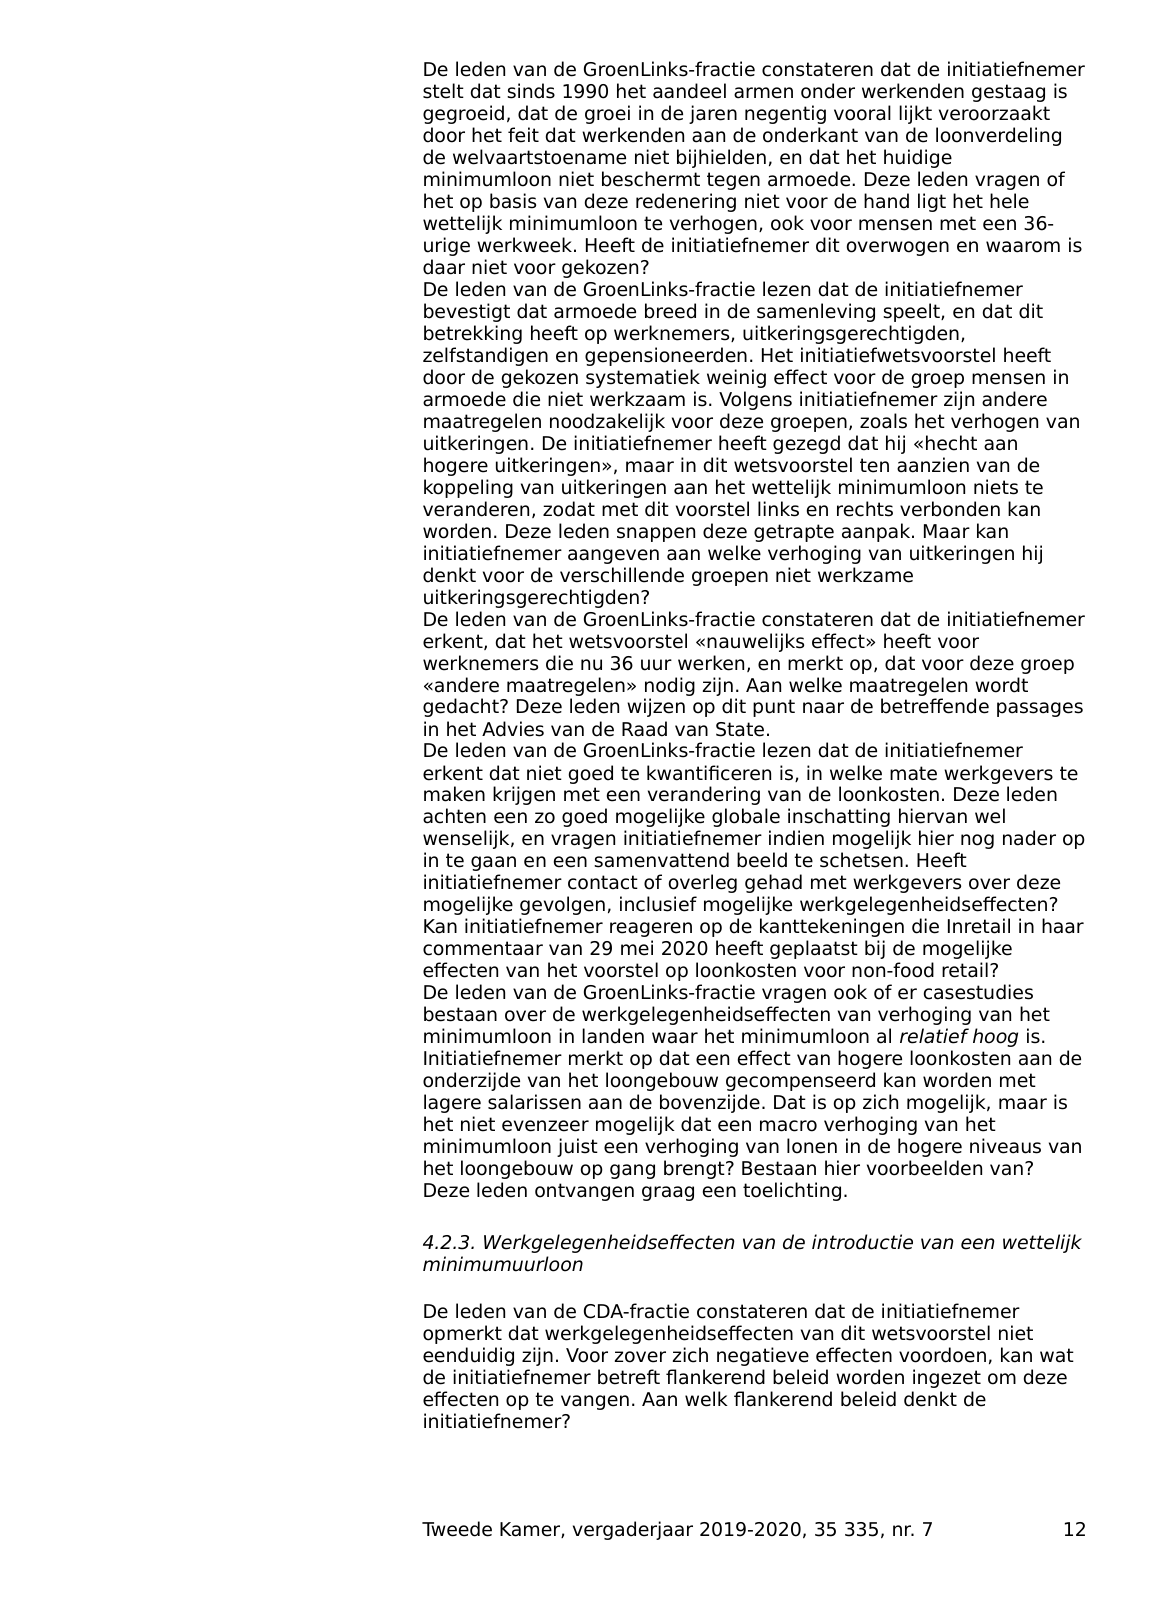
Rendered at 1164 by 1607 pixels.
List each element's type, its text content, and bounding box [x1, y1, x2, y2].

text De leden van de GroenLinks-fractie vragen ook of er casestudies bestaan over de werkgelegenheidseffecten van verhoging van het minimumloon in landen waar het minimumloon al relatief hoog is. Initiatiefnemer merkt op dat een effect van hogere loonkosten aan de onderzijde van het loongebouw gecompenseerd kan worden met lagere salarissen aan de bovenzijde. Dat is op zich mogelijk, maar is het niet evenzeer mogelijk dat een macro verhoging van het minimumloon juist een verhoging van lonen in de hogere niveaus van het loongebouw op gang brengt? Bestaan hier voorbeelden van? Deze leden ontvangen graag een toelichting. [422, 982, 1087, 1202]
text De leden van de GroenLinks-fractie lezen dat de initiatiefnemer bevestigt dat armoede breed in de samenleving speelt, en dat dit betrekking heeft op werknemers, uitkeringsgerechtigden, zelfstandigen en gepensioneerden. Het initiatiefwetsvoorstel heeft door de gekozen systematiek weinig effect voor de groep mensen in armoede die niet werkzaam is. Volgens initiatiefnemer zijn andere maatregelen noodzakelijk voor deze groepen, zoals het verhogen van uitkeringen. De initiatiefnemer heeft gezegd dat hij «hecht aan hogere uitkeringen», maar in dit wetsvoorstel ten aanzien van de koppeling van uitkeringen aan het wettelijk minimumloon niets te veranderen, zodat met dit voorstel links en rechts verbonden kan worden. Deze leden snappen deze getrapte aanpak. Maar kan initiatiefnemer aangeven aan welke verhoging van uitkeringen hij denkt voor de verschillende groepen niet werkzame uitkeringsgerechtigden? [422, 279, 1087, 608]
text De leden van de GroenLinks-fractie constateren dat de initiatiefnemer stelt dat sinds 1990 het aandeel armen onder werkenden gestaag is gegroeid, dat de groei in de jaren negentig vooral lijkt veroorzaakt door het feit dat werkenden aan de onderkant van de loonverdeling de welvaartstoename niet bijhielden, en dat het huidige minimumloon niet beschermt tegen armoede. Deze leden vragen of het op basis van deze redenering niet voor de hand ligt het hele wettelijk minimumloon te verhogen, ook voor mensen met een 36-urige werkweek. Heeft de initiatiefnemer dit overwogen en waarom is daar niet voor gekozen? [422, 59, 1087, 279]
subtitle 4.2.3. Werkgelegenheidseffecten van de introductie van een wettelijk minimumuurloon [422, 1232, 1087, 1276]
text De leden van de GroenLinks-fractie constateren dat de initiatiefnemer erkent, dat het wetsvoorstel «nauwelijks effect» heeft voor werknemers die nu 36 uur werken, en merkt op, dat voor deze groep «andere maatregelen» nodig zijn. Aan welke maatregelen wordt gedacht? Deze leden wijzen op dit punt naar de betreffende passages in het Advies van de Raad van State. [422, 608, 1087, 740]
text De leden van de CDA-fractie constateren dat de initiatiefnemer opmerkt dat werkgelegenheidseffecten van dit wetsvoorstel niet eenduidig zijn. Voor zover zich negatieve effecten voordoen, kan wat de initiatiefnemer betreft flankerend beleid worden ingezet om deze effecten op te vangen. Aan welk flankerend beleid denkt de initiatiefnemer? [422, 1301, 1087, 1433]
text De leden van de GroenLinks-fractie lezen dat de initiatiefnemer erkent dat niet goed te kwantificeren is, in welke mate werkgevers te maken krijgen met een verandering van de loonkosten. Deze leden achten een zo goed mogelijke globale inschatting hiervan wel wenselijk, en vragen initiatiefnemer indien mogelijk hier nog nader op in te gaan en een samenvattend beeld te schetsen. Heeft initiatiefnemer contact of overleg gehad met werkgevers over deze mogelijke gevolgen, inclusief mogelijke werkgelegenheidseffecten? Kan initiatiefnemer reageren op de kanttekeningen die Inretail in haar commentaar van 29 mei 2020 heeft geplaatst bij de mogelijke effecten van het voorstel op loonkosten voor non-food retail? [422, 740, 1087, 982]
